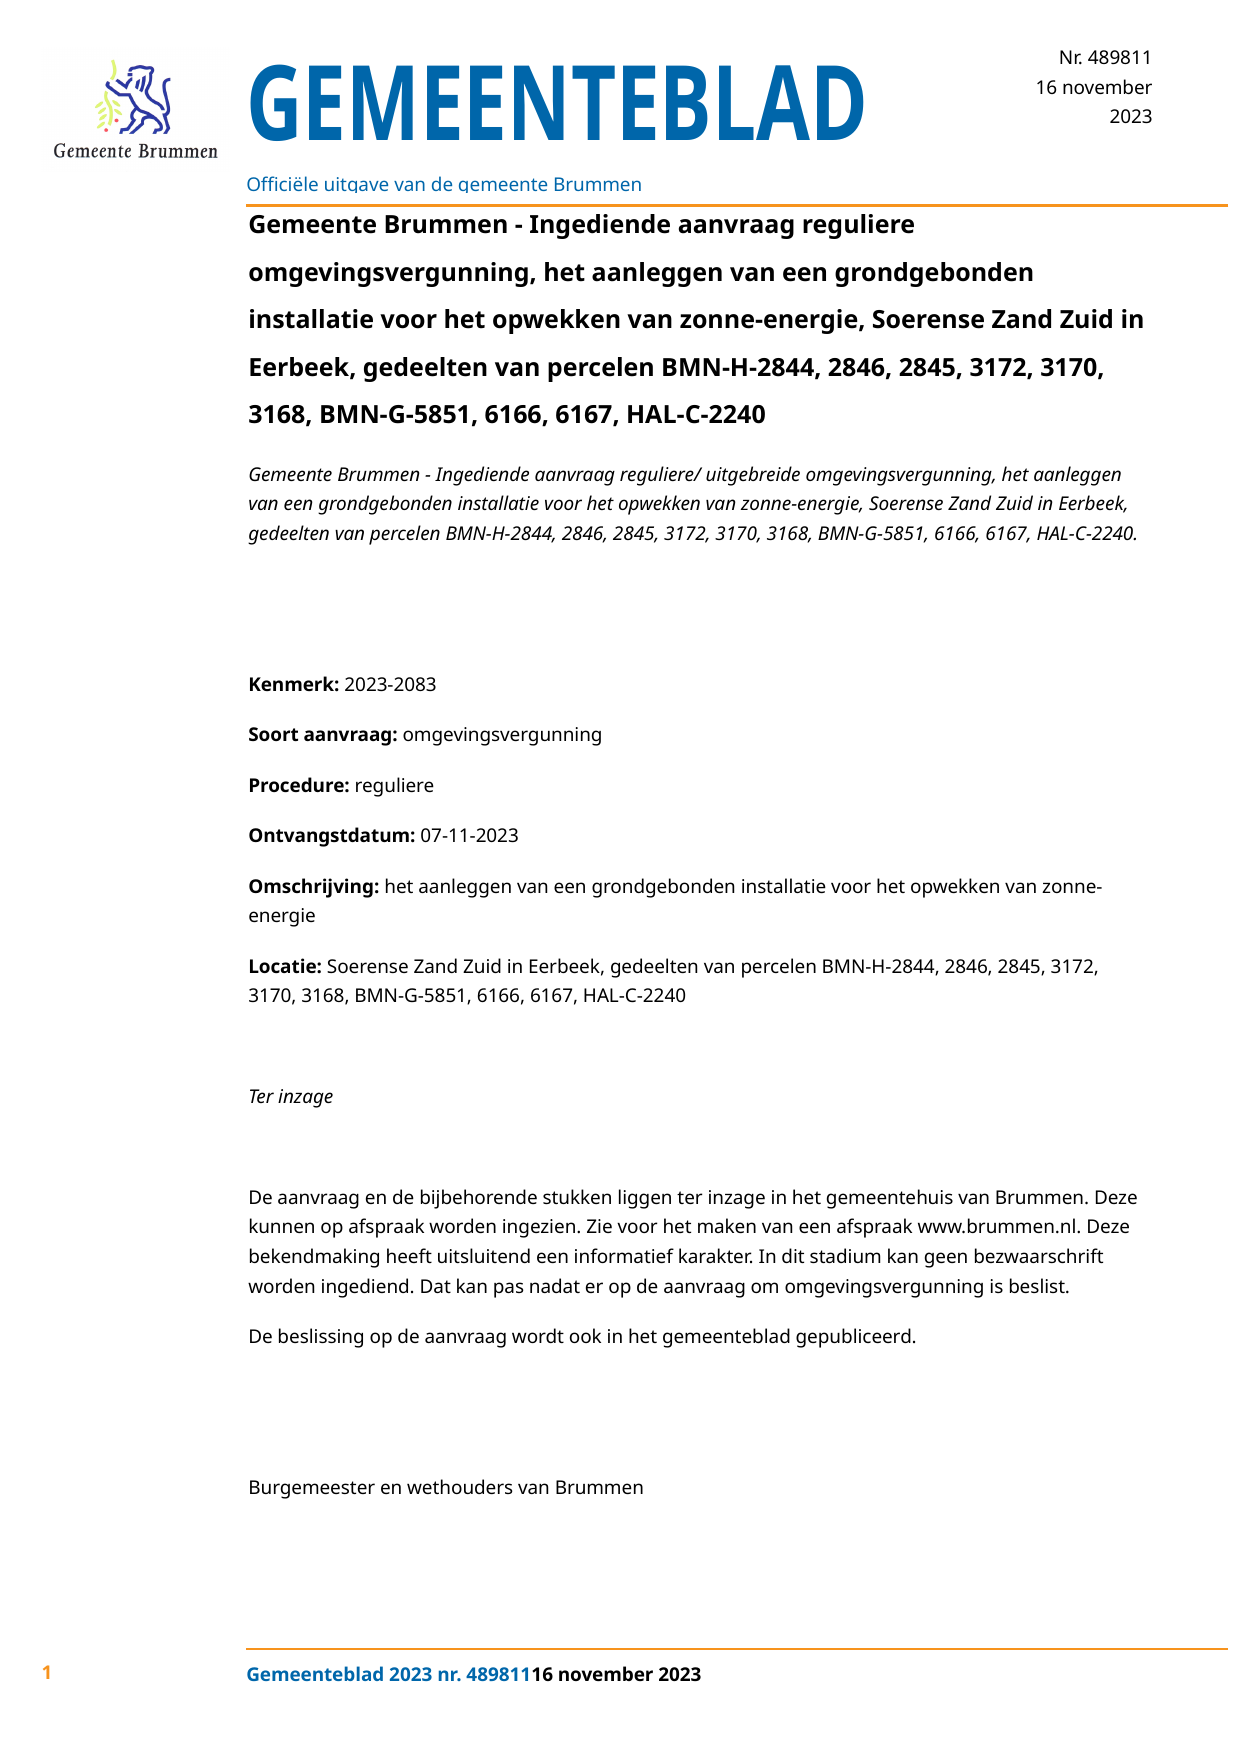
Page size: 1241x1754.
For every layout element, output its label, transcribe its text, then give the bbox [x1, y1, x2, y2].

text Ter inzage [248, 1083, 1152, 1109]
text Burgemeester en wethouders van Brummen [248, 1474, 1152, 1500]
text De beslissing op de aanvraag wordt ook in het gemeenteblad gepubliceerd. [248, 1323, 1152, 1349]
text Soort aanvraag: omgevingsvergunning [248, 722, 1152, 747]
text Omschrijving: het aanleggen van een grondgebonden installatie voor het opwekken van zonne-energie [248, 873, 1152, 928]
text De aanvraag en de bijbehorende stukken liggen ter inzage in het gemeentehuis van Brummen. Deze kunnen op afspraak worden ingezien. Zie voor het maken van een afspraak www.brummen.nl. Deze bekendmaking heeft uitsluitend een informatief karakter. In dit stadium kan geen bezwaarschrift worden ingediend. Dat kan pas nadat er op de aanvraag om omgevingsvergunning is beslist. [248, 1184, 1152, 1298]
picture [41, 47, 231, 172]
text Gemeente Brummen - Ingediende aanvraag reguliere omgevingsvergunning, het aanleggen van een grondgebonden installatie voor het opwekken van zonne-energie, Soerense Zand Zuid in Eerbeek, gedeelten van percelen BMN-H-2844, 2846, 2845, 3172, 3170, 3168, BMN-G-5851, 6166, 6167, HAL-C-2240 [248, 207, 1152, 431]
text Ontvangstdatum: 07-11-2023 [248, 822, 1152, 848]
text Kenmerk: 2023-2083 [248, 671, 1152, 697]
text Locatie: Soerense Zand Zuid in Eerbeek, gedeelten van percelen BMN-H-2844, 2846, 2845, 3172, 3170, 3168, BMN-G-5851, 6166, 6167, HAL-C-2240 [248, 953, 1152, 1008]
text Procedure: reguliere [248, 772, 1152, 798]
text Gemeente Brummen - Ingediende aanvraag reguliere/ uitgebreide omgevingsvergunning, het aanleggen van een grondgebonden installatie voor het opwekken van zonne-energie, Soerense Zand Zuid in Eerbeek, gedeelten van percelen BMN-H-2844, 2846, 2845, 3172, 3170, 3168, BMN-G-5851, 6166, 6167, HAL-C-2240. [248, 461, 1152, 546]
